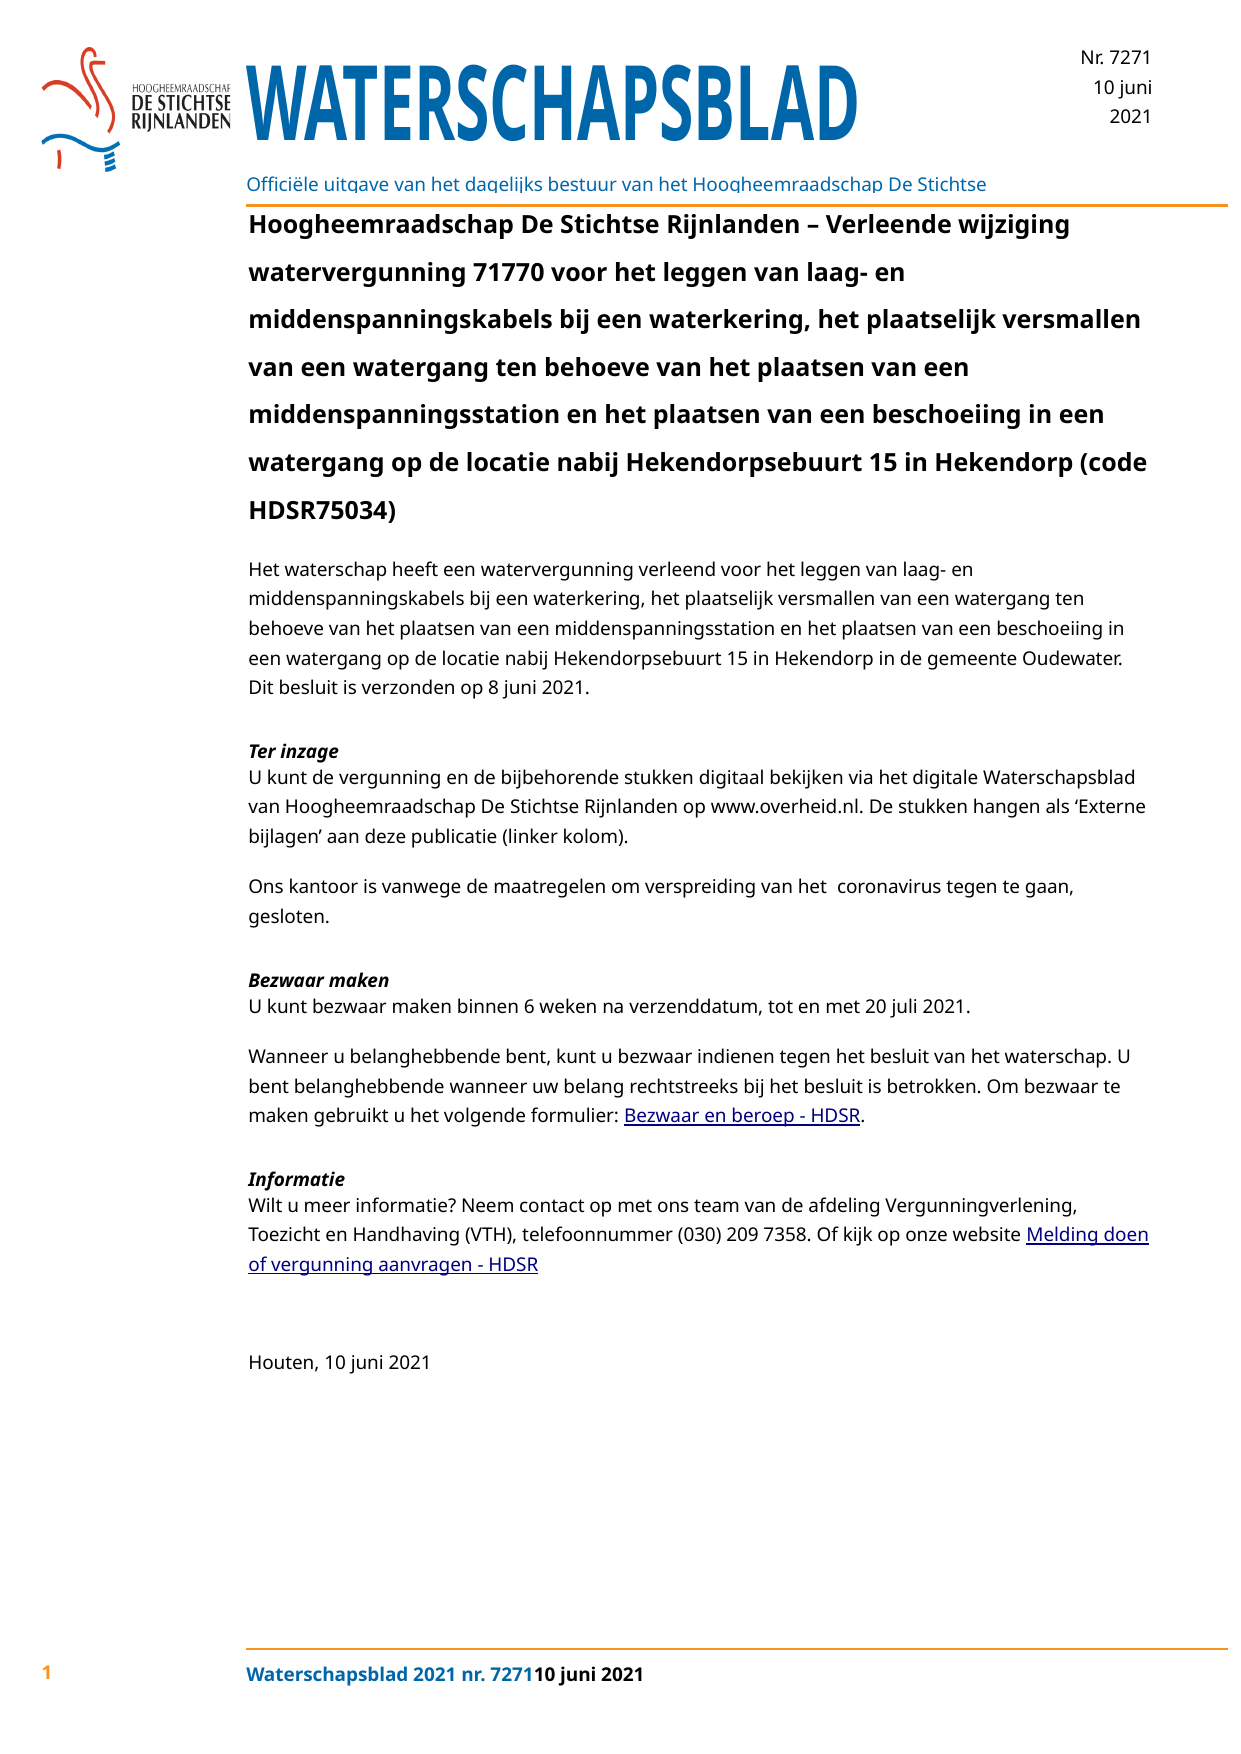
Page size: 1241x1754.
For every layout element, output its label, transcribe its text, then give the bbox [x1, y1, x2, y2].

text Wanneer u belanghebbende bent, kunt u bezwaar indienen tegen het besluit van het waterschap. U bent belanghebbende wanneer uw belang rechtstreeks bij het besluit is betrokken. Om bezwaar te maken gebruikt u het volgende formulier: Bezwaar en beroep - HDSR. [248, 1043, 1152, 1128]
text U kunt de vergunning en de bijbehorende stukken digitaal bekijken via het digitale Waterschapsblad van Hoogheemraadschap De Stichtse Rijnlanden op www.overheid.nl. De stukken hangen als ‘Externe bijlagen’ aan deze publicatie (linker kolom). [248, 764, 1152, 849]
text Bezwaar maken [248, 967, 1152, 993]
text Informatie [248, 1166, 1152, 1192]
text U kunt bezwaar maken binnen 6 weken na verzenddatum, tot en met 20 juli 2021. [248, 993, 1152, 1018]
text Wilt u meer informatie? Neem contact op met ons team van de afdeling Vergunningverlening, Toezicht en Handhaving (VTH), telefoonnummer (030) 209 7358. Of kijk op onze website Melding doen of vergunning aanvragen - HDSR [248, 1192, 1152, 1277]
text Het waterschap heeft een watervergunning verleend voor het leggen van laag- en middenspanningskabels bij een waterkering, het plaatselijk versmallen van een watergang ten behoeve van het plaatsen van een middenspanningsstation en het plaatsen van een beschoeiing in een watergang op de locatie nabij Hekendorpsebuurt 15 in Hekendorp in de gemeente Oudewater. Dit besluit is verzonden op 8 juni 2021. [248, 556, 1152, 700]
text Ons kantoor is vanwege de maatregelen om verspreiding van het coronavirus tegen te gaan, gesloten. [248, 873, 1152, 929]
text Houten, 10 juni 2021 [248, 1349, 1152, 1375]
text Hoogheemraadschap De Stichtse Rijnlanden – Verleende wijziging watervergunning 71770 voor het leggen van laag- en middenspanningskabels bij een waterkering, het plaatselijk versmallen van een watergang ten behoeve van het plaatsen van een middenspanningsstation en het plaatsen van een beschoeiing in een watergang op de locatie nabij Hekendorpsebuurt 15 in Hekendorp (code HDSR75034) [248, 207, 1152, 526]
picture [41, 47, 231, 172]
text Ter inzage [248, 738, 1152, 764]
